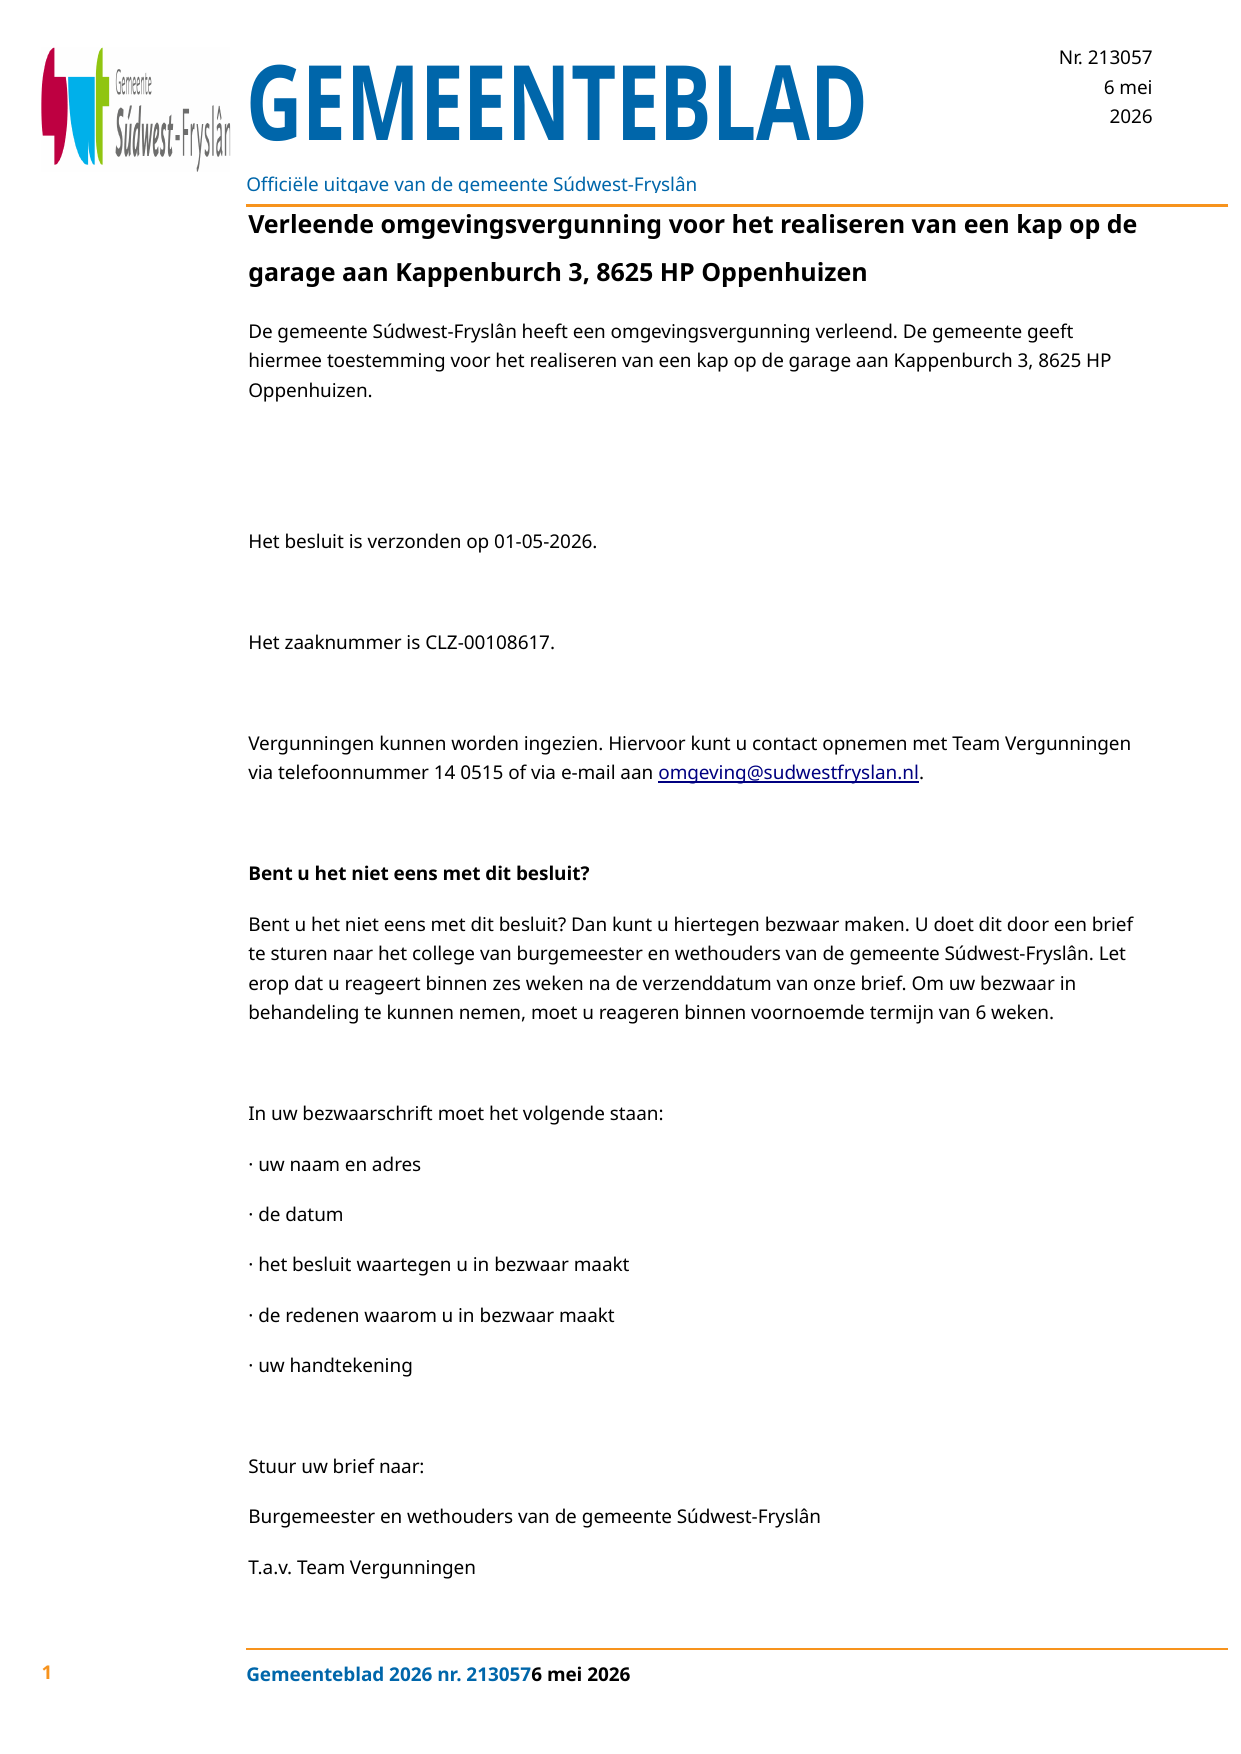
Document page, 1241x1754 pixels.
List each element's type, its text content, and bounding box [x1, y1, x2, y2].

text · uw handtekening [248, 1352, 1152, 1378]
picture [41, 47, 231, 172]
text Verleende omgevingsvergunning voor het realiseren van een kap op de garage aan Kappenburch 3, 8625 HP Oppenhuizen [248, 207, 1152, 288]
text Vergunningen kunnen worden ingezien. Hiervoor kunt u contact opnemen met Team Vergunningen via telefoonnummer 14 0515 of via e-mail aan omgeving@sudwestfryslan.nl. [248, 730, 1152, 785]
text In uw bezwaarschrift moet het volgende staan: [248, 1100, 1152, 1126]
text T.a.v. Team Vergunningen [248, 1554, 1152, 1580]
text Het zaaknummer is CLZ-00108617. [248, 629, 1152, 655]
text De gemeente Súdwest-Fryslân heeft een omgevingsvergunning verleend. De gemeente geeft hiermee toestemming voor het realiseren van een kap op de garage aan Kappenburch 3, 8625 HP Oppenhuizen. [248, 318, 1152, 403]
text Bent u het niet eens met dit besluit? Dan kunt u hiertegen bezwaar maken. U doet dit door een brief te sturen naar het college van burgemeester en wethouders van de gemeente Súdwest-Fryslân. Let erop dat u reageert binnen zes weken na de verzenddatum van onze brief. Om uw bezwaar in behandeling te kunnen nemen, moet u reageren binnen voornoemde termijn van 6 weken. [248, 911, 1152, 1025]
text · de datum [248, 1201, 1152, 1227]
text Stuur uw brief naar: [248, 1453, 1152, 1479]
text · het besluit waartegen u in bezwaar maakt [248, 1252, 1152, 1277]
text · uw naam en adres [248, 1151, 1152, 1177]
text Het besluit is verzonden op 01-05-2026. [248, 528, 1152, 554]
text Burgemeester en wethouders van de gemeente Súdwest-Fryslân [248, 1504, 1152, 1529]
text Bent u het niet eens met dit besluit? [248, 860, 1152, 886]
text · de redenen waarom u in bezwaar maakt [248, 1302, 1152, 1328]
